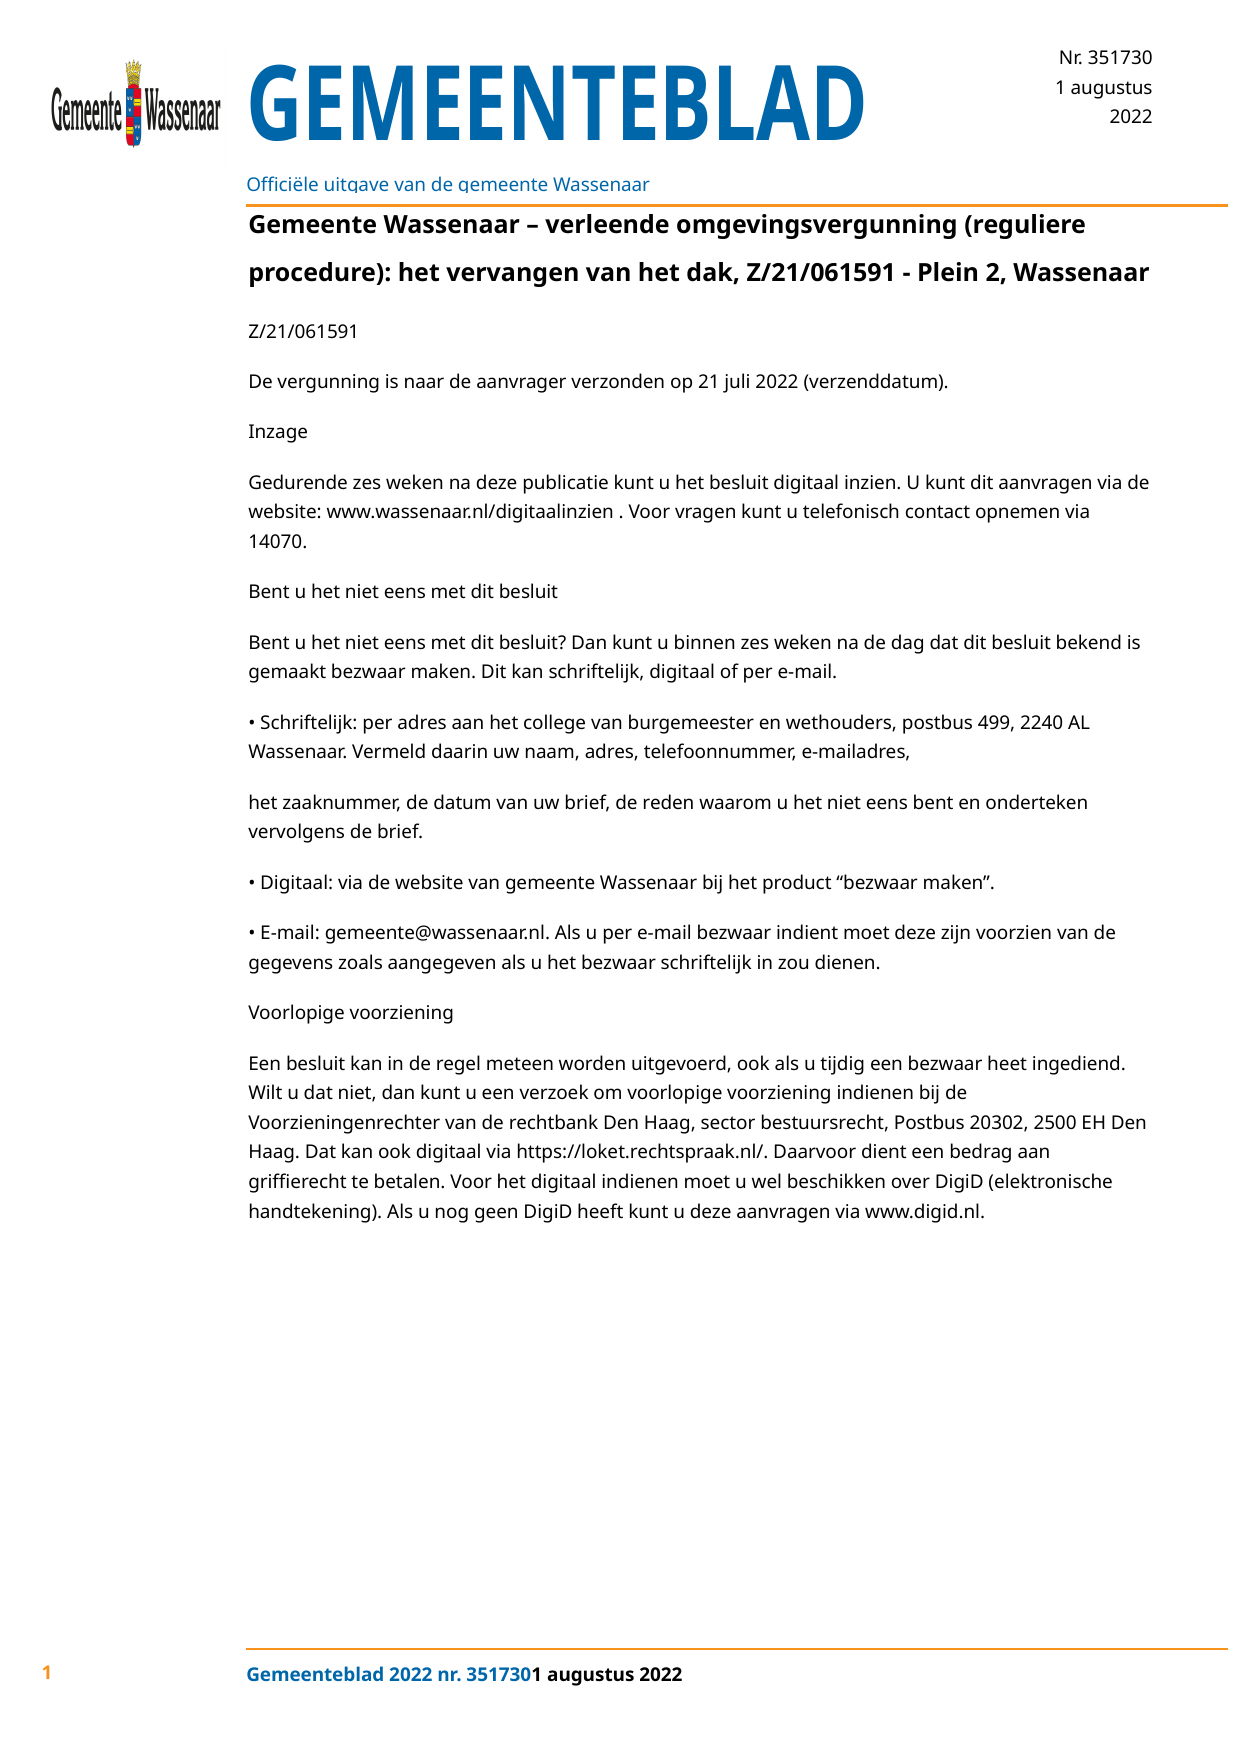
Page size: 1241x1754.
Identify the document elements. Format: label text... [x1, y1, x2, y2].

text het zaaknummer, de datum van uw brief, de reden waarom u het niet eens bent en onderteken vervolgens de brief. [248, 789, 1152, 844]
text Gedurende zes weken na deze publicatie kunt u het besluit digitaal inzien. U kunt dit aanvragen via de website: www.wassenaar.nl/digitaalinzien . Voor vragen kunt u telefonisch contact opnemen via 14070. [248, 469, 1152, 554]
text De vergunning is naar de aanvrager verzonden op 21 juli 2022 (verzenddatum). [248, 368, 1152, 394]
text Voorlopige voorziening [248, 999, 1152, 1025]
text • Schriftelijk: per adres aan het college van burgemeester en wethouders, postbus 499, 2240 AL Wassenaar. Vermeld daarin uw naam, adres, telefoonnummer, e-mailadres, [248, 709, 1152, 764]
picture [41, 47, 231, 172]
text Z/21/061591 [248, 318, 1152, 344]
text Bent u het niet eens met dit besluit [248, 579, 1152, 604]
text Een besluit kan in de regel meteen worden uitgevoerd, ook als u tijdig een bezwaar heet ingediend. Wilt u dat niet, dan kunt u een verzoek om voorlopige voorziening indienen bij de Voorzieningenrechter van de rechtbank Den Haag, sector bestuursrecht, Postbus 20302, 2500 EH Den Haag. Dat kan ook digitaal via https://loket.rechtspraak.nl/. Daarvoor dient een bedrag aan griffierecht te betalen. Voor het digitaal indienen moet u wel beschikken over DigiD (elektronische handtekening). Als u nog geen DigiD heeft kunt u deze aanvragen via www.digid.nl. [248, 1050, 1152, 1224]
text Bent u het niet eens met dit besluit? Dan kunt u binnen zes weken na de dag dat dit besluit bekend is gemaakt bezwaar maken. Dit kan schriftelijk, digitaal of per e-mail. [248, 629, 1152, 684]
text Gemeente Wassenaar – verleende omgevingsvergunning (reguliere procedure): het vervangen van het dak, Z/21/061591 - Plein 2, Wassenaar [248, 207, 1152, 288]
text • Digitaal: via de website van gemeente Wassenaar bij het product “bezwaar maken”. [248, 869, 1152, 895]
text • E-mail: gemeente@wassenaar.nl. Als u per e-mail bezwaar indient moet deze zijn voorzien van de gegevens zoals aangegeven als u het bezwaar schriftelijk in zou dienen. [248, 919, 1152, 975]
text Inzage [248, 419, 1152, 444]
